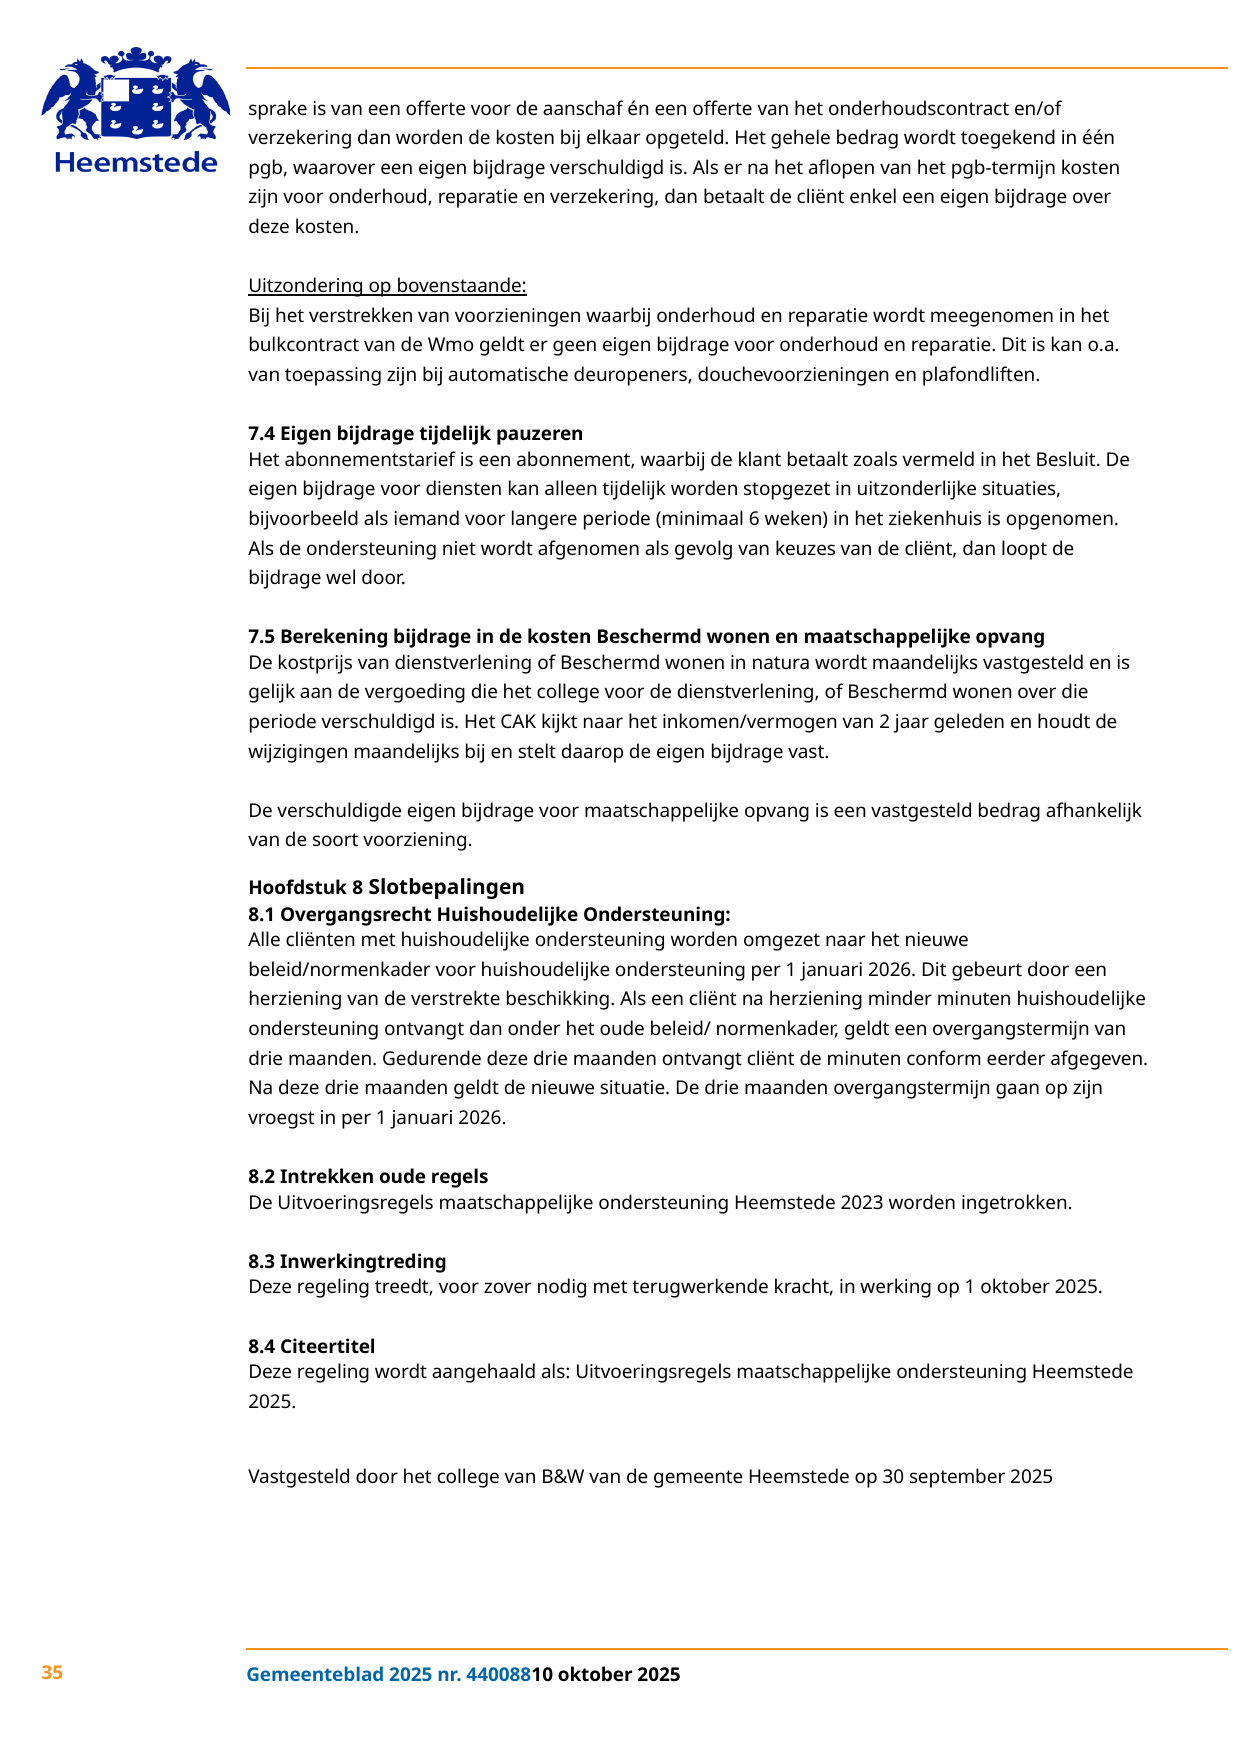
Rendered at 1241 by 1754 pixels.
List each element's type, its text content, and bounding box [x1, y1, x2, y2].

text Deze regeling treedt, voor zover nodig met terugwerkende kracht, in werking op 1 oktober 2025. [248, 1274, 1152, 1299]
text 8.3 Inwerkingtreding [248, 1248, 1152, 1274]
text 7.5 Berekening bijdrage in de kosten Beschermd wonen en maatschappelijke opvang [248, 623, 1152, 649]
text 8.4 Citeertitel [248, 1333, 1152, 1359]
text Uitzondering op bovenstaande: [248, 272, 1152, 298]
text De verschuldigde eigen bijdrage voor maatschappelijke opvang is een vastgesteld bedrag afhankelijk van de soort voorziening. [248, 797, 1152, 852]
text 8.1 Overgangsrecht Huishoudelijke Ondersteuning: [248, 901, 1152, 926]
text Vastgesteld door het college van B&W van de gemeente Heemstede op 30 september 2025 [248, 1463, 1152, 1489]
text Deze regeling wordt aangehaald als: Uitvoeringsregels maatschappelijke ondersteuning Heemstede 2025. [248, 1359, 1152, 1414]
text Bij het verstrekken van voorzieningen waarbij onderhoud en reparatie wordt meegenomen in het bulkcontract van de Wmo geldt er geen eigen bijdrage voor onderhoud en reparatie. Dit is kan o.a. van toepassing zijn bij automatische deuropeners, douchevoorzieningen en plafondliften. [248, 302, 1152, 387]
text Het abonnementstarief is een abonnement, waarbij de klant betaalt zoals vermeld in het Besluit. De eigen bijdrage voor diensten kan alleen tijdelijk worden stopgezet in uitzonderlijke situaties, bijvoorbeeld als iemand voor langere periode (minimaal 6 weken) in het ziekenhuis is opgenomen. [248, 446, 1152, 531]
picture [41, 47, 231, 172]
text De kostprijs van dienstverlening of Beschermd wonen in natura wordt maandelijks vastgesteld en is gelijk aan de vergoeding die het college voor de dienstverlening, of Beschermd wonen over die periode verschuldigd is. Het CAK kijkt naar het inkomen/vermogen van 2 jaar geleden en houdt de wijzigingen maandelijks bij en stelt daarop de eigen bijdrage vast. [248, 649, 1152, 764]
text De Uitvoeringsregels maatschappelijke ondersteuning Heemstede 2023 worden ingetrokken. [248, 1189, 1152, 1214]
text 7.4 Eigen bijdrage tijdelijk pauzeren [248, 420, 1152, 446]
text Alle cliënten met huishoudelijke ondersteuning worden omgezet naar het nieuwe beleid/normenkader voor huishoudelijke ondersteuning per 1 januari 2026. Dit gebeurt door een herziening van de verstrekte beschikking. Als een cliënt na herziening minder minuten huishoudelijke ondersteuning ontvangt dan onder het oude beleid/ normenkader, geldt een overgangstermijn van drie maanden. Gedurende deze drie maanden ontvangt cliënt de minuten conform eerder afgegeven. Na deze drie maanden geldt de nieuwe situatie. De drie maanden overgangstermijn gaan op zijn vroegst in per 1 januari 2026. [248, 926, 1152, 1130]
text Hoofdstuk 8 Slotbepalingen [248, 872, 1152, 901]
text Als de ondersteuning niet wordt afgenomen als gevolg van keuzes van de cliënt, dan loopt de bijdrage wel door. [248, 535, 1152, 590]
text sprake is van een offerte voor de aanschaf én een offerte van het onderhoudscontract en/of verzekering dan worden de kosten bij elkaar opgeteld. Het gehele bedrag wordt toegekend in één pgb, waarover een eigen bijdrage verschuldigd is. Als er na het aflopen van het pgb-termijn kosten zijn voor onderhoud, reparatie en verzekering, dan betaalt de cliënt enkel een eigen bijdrage over deze kosten. [248, 95, 1152, 239]
text 8.2 Intrekken oude regels [248, 1163, 1152, 1189]
